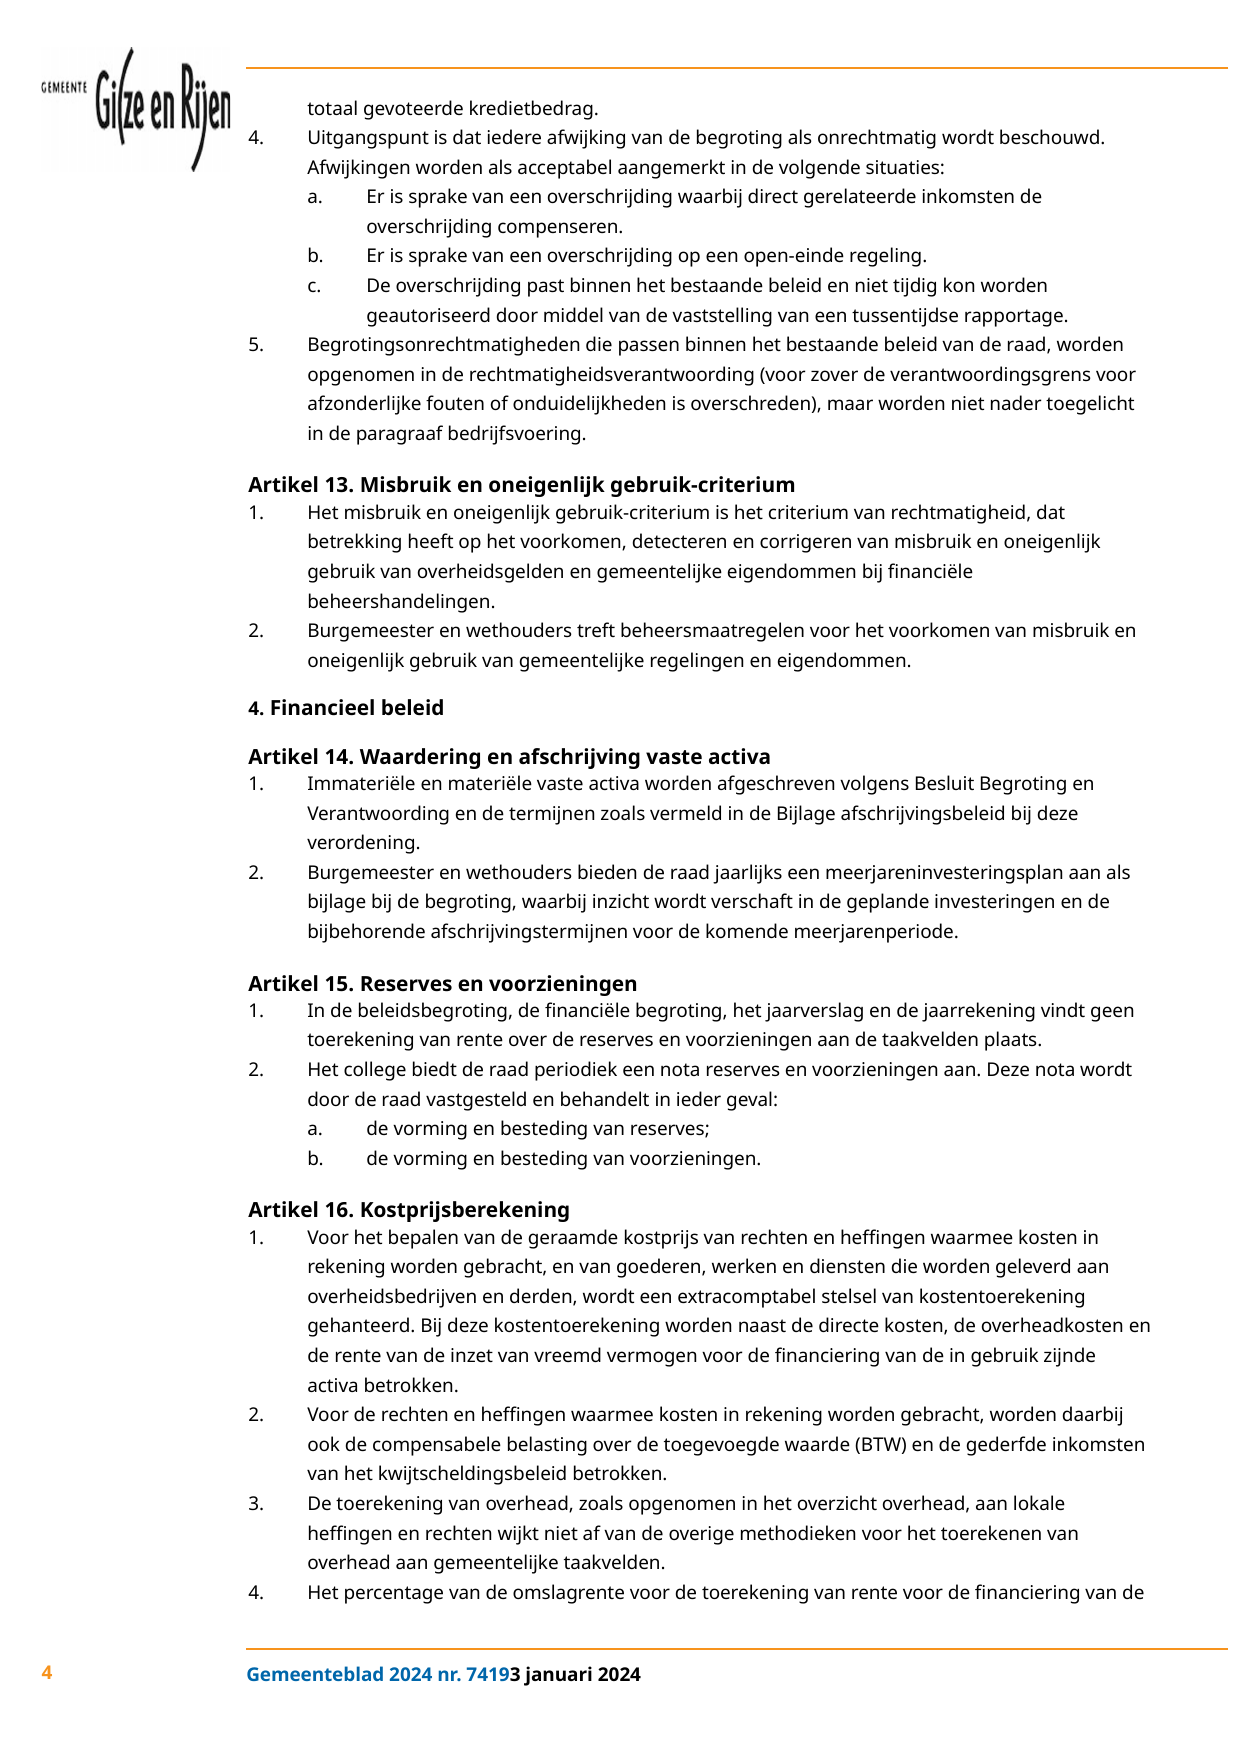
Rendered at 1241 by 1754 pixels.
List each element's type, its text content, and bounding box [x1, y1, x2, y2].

list Er is sprake van een overschrijding waarbij direct gerelateerde inkomsten de overschrijding compenseren. [307, 183, 1152, 239]
list Immateriële en materiële vaste activa worden afgeschreven volgens Besluit Begroting en Verantwoording en de termijnen zoals vermeld in de Bijlage afschrijvingsbeleid bij deze verordening. [248, 770, 1152, 855]
text Artikel 13. Misbruik en oneigenlijk gebruik-criterium [248, 471, 1152, 499]
list de vorming en besteding van voorzieningen. [307, 1145, 1152, 1171]
list De overschrijding past binnen het bestaande beleid en niet tijdig kon worden geautoriseerd door middel van de vaststelling van een tussentijdse rapportage. [307, 272, 1152, 328]
text Artikel 14. Waardering en afschrijving vaste activa [248, 742, 1152, 770]
list Voor de rechten en heffingen waarmee kosten in rekening worden gebracht, worden daarbij ook de compensabele belasting over de toegevoegde waarde (BTW) en de gederfde inkomsten van het kwijtscheldingsbeleid betrokken. [248, 1401, 1152, 1486]
list Voor het bepalen van de geraamde kostprijs van rechten en heffingen waarmee kosten in rekening worden gebracht, en van goederen, werken en diensten die worden geleverd aan overheidsbedrijven en derden, wordt een extracomptabel stelsel van kostentoerekening gehanteerd. Bij deze kostentoerekening worden naast de directe kosten, de overheadkosten en de rente van de inzet van vreemd vermogen voor de financiering van de in gebruik zijnde activa betrokken. [248, 1224, 1152, 1397]
text Artikel 15. Reserves en voorzieningen [248, 969, 1152, 997]
list Begrotingsonrechtmatigheden die passen binnen het bestaande beleid van de raad, worden opgenomen in de rechtmatigheidsverantwoording (voor zover de verantwoordingsgrens voor afzonderlijke fouten of onduidelijkheden is overschreden), maar worden niet nader toegelicht in de paragraaf bedrijfsvoering. [248, 331, 1152, 446]
text 4. Financieel beleid [248, 693, 1152, 721]
list In de beleidsbegroting, de financiële begroting, het jaarverslag en de jaarrekening vindt geen toerekening van rente over de reserves en voorzieningen aan de taakvelden plaats. [248, 997, 1152, 1052]
list Er is sprake van een overschrijding op een open-einde regeling. [307, 243, 1152, 268]
picture [41, 47, 231, 172]
list Burgemeester en wethouders bieden de raad jaarlijks een meerjareninvesteringsplan aan als bijlage bij de begroting, waarbij inzicht wordt verschaft in de geplande investeringen en de bijbehorende afschrijvingstermijnen voor de komende meerjarenperiode. [248, 859, 1152, 944]
list De toerekening van overhead, zoals opgenomen in het overzicht overhead, aan lokale heffingen en rechten wijkt niet af van de overige methodieken voor het toerekenen van overhead aan gemeentelijke taakvelden. [248, 1490, 1152, 1575]
list totaal gevoteerde kredietbedrag. [248, 95, 1152, 121]
list Het college biedt de raad periodiek een nota reserves en voorzieningen aan. Deze nota wordt door de raad vastgesteld en behandelt in ieder geval: [248, 1056, 1152, 1112]
list de vorming en besteding van reserves; [307, 1115, 1152, 1141]
list Uitgangspunt is dat iedere afwijking van de begroting als onrechtmatig wordt beschouwd. Afwijkingen worden als acceptabel aangemerkt in de volgende situaties: [248, 124, 1152, 180]
list Het percentage van de omslagrente voor de toerekening van rente voor de financiering van de [248, 1579, 1152, 1604]
list Burgemeester en wethouders treft beheersmaatregelen voor het voorkomen van misbruik en oneigenlijk gebruik van gemeentelijke regelingen en eigendommen. [248, 617, 1152, 673]
list Het misbruik en oneigenlijk gebruik-criterium is het criterium van rechtmatigheid, dat betrekking heeft op het voorkomen, detecteren en corrigeren van misbruik en oneigenlijk gebruik van overheidsgelden en gemeentelijke eigendommen bij financiële beheershandelingen. [248, 499, 1152, 613]
text Artikel 16. Kostprijsberekening [248, 1195, 1152, 1224]
